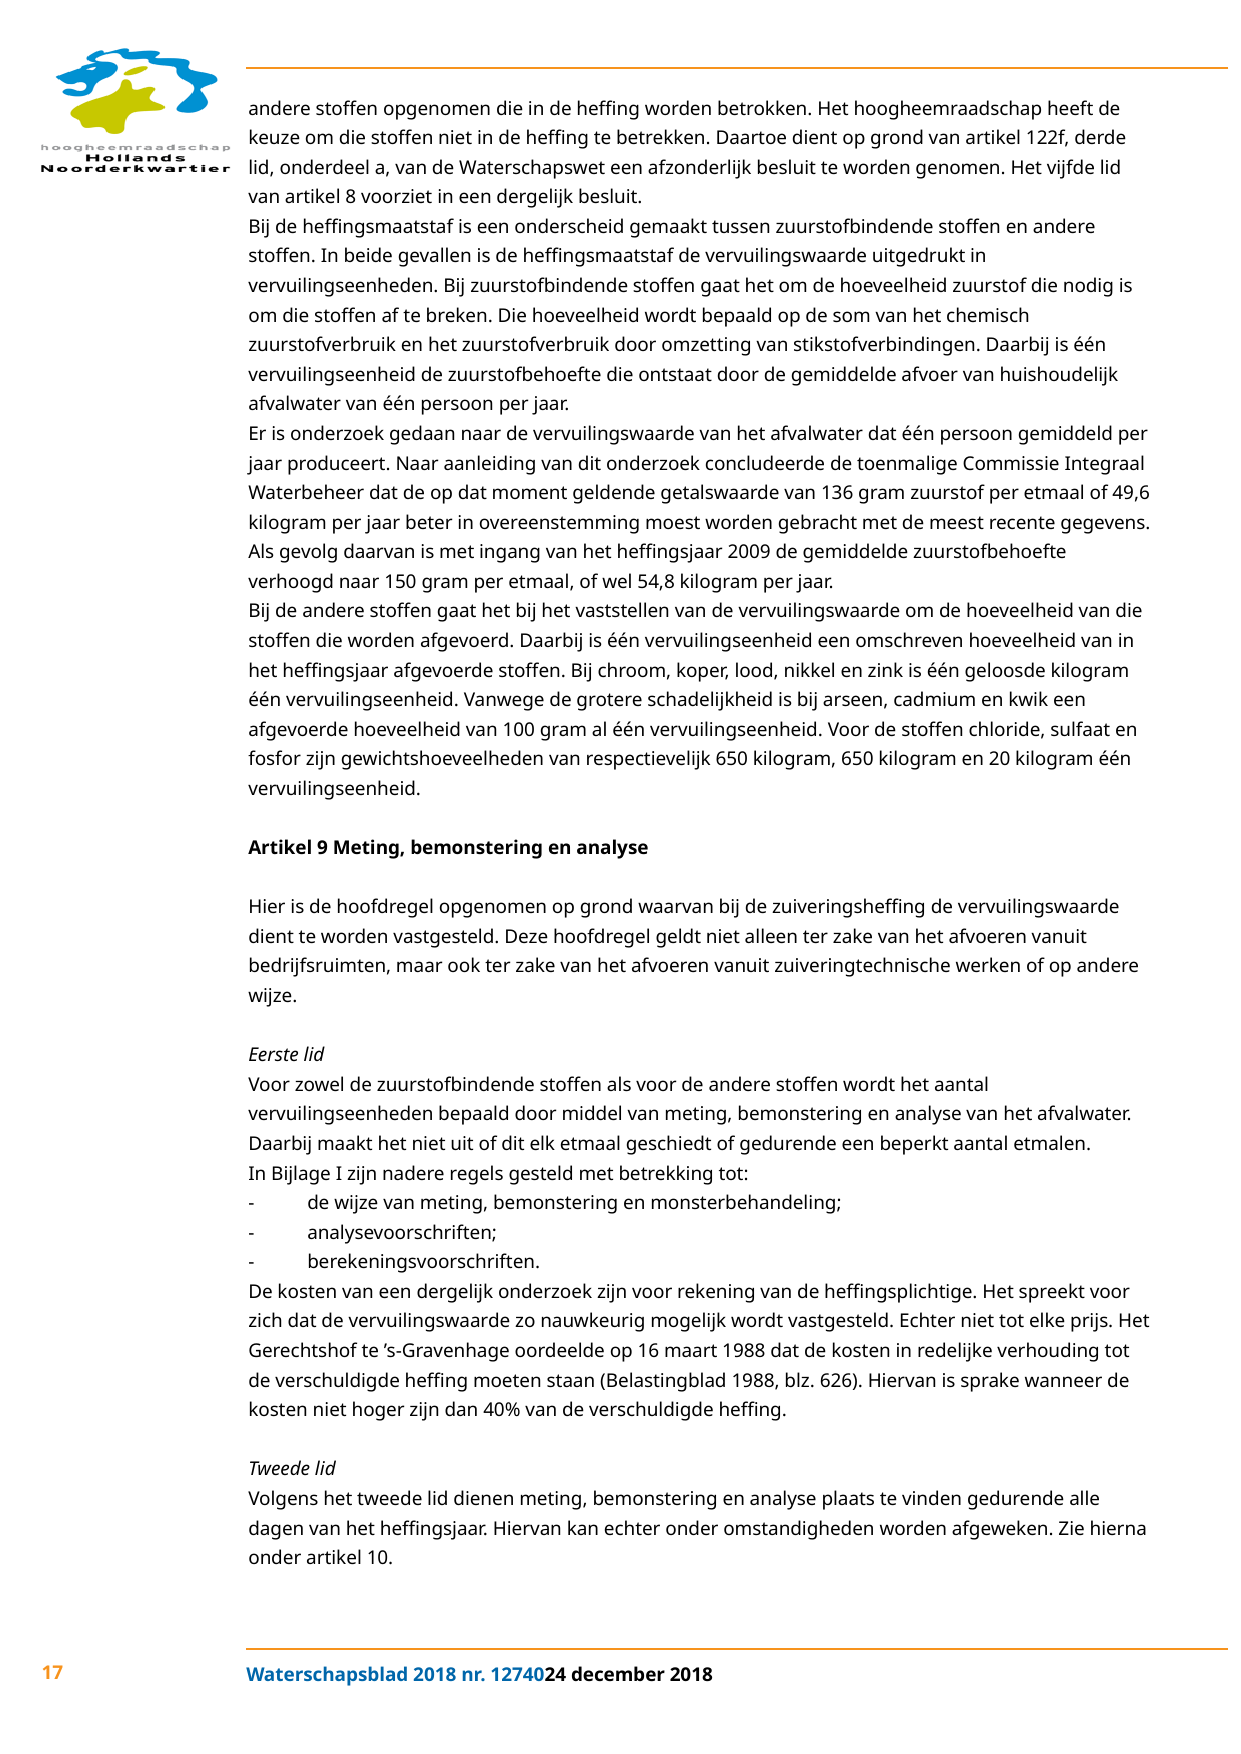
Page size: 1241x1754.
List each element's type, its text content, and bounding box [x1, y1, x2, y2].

text In Bijlage I zijn nadere regels gesteld met betrekking tot: [248, 1160, 1152, 1186]
text Voor zowel de zuurstofbindende stoffen als voor de andere stoffen wordt het aantal vervuilingseenheden bepaald door middel van meting, bemonstering en analyse van het afvalwater. Daarbij maakt het niet uit of dit elk etmaal geschiedt of gedurende een beperkt aantal etmalen. [248, 1071, 1152, 1156]
text Bij de andere stoffen gaat het bij het vaststellen van de vervuilingswaarde om de hoeveelheid van die stoffen die worden afgevoerd. Daarbij is één vervuilingseenheid een omschreven hoeveelheid van in het heffingsjaar afgevoerde stoffen. Bij chroom, koper, lood, nikkel en zink is één geloosde kilogram één vervuilingseenheid. Vanwege de grotere schadelijkheid is bij arseen, cadmium en kwik een afgevoerde hoeveelheid van 100 gram al één vervuilingseenheid. Voor de stoffen chloride, sulfaat en fosfor zijn gewichtshoeveelheden van respectievelijk 650 kilogram, 650 kilogram en 20 kilogram één vervuilingseenheid. [248, 598, 1152, 801]
list de wijze van meting, bemonstering en monsterbehandeling; [248, 1189, 1152, 1215]
text dient te worden vastgesteld. Deze hoofdregel geldt niet alleen ter zake van het afvoeren vanuit [248, 923, 1152, 949]
text Artikel 9 Meting, bemonstering en analyse [248, 834, 1152, 860]
text bedrijfsruimten, maar ook ter zake van het afvoeren vanuit zuiveringtechnische werken of op andere [248, 953, 1152, 978]
text Hier is de hoofdregel opgenomen op grond waarvan bij de zuiveringsheffing de vervuilingswaarde [248, 893, 1152, 919]
text Eerste lid [248, 1041, 1152, 1067]
picture [41, 47, 231, 172]
list analysevoorschriften; [248, 1219, 1152, 1245]
text andere stoffen opgenomen die in de heffing worden betrokken. Het hoogheemraadschap heeft de keuze om die stoffen niet in de heffing te betrekken. Daartoe dient op grond van artikel 122f, derde lid, onderdeel a, van de Waterschapswet een afzonderlijk besluit te worden genomen. Het vijfde lid van artikel 8 voorziet in een dergelijk besluit. [248, 95, 1152, 209]
text Volgens het tweede lid dienen meting, bemonstering en analyse plaats te vinden gedurende alle dagen van het heffingsjaar. Hiervan kan echter onder omstandigheden worden afgeweken. Zie hierna onder artikel 10. [248, 1485, 1152, 1570]
text Er is onderzoek gedaan naar de vervuilingswaarde van het afvalwater dat één persoon gemiddeld per jaar produceert. Naar aanleiding van dit onderzoek concludeerde de toenmalige Commissie Integraal Waterbeheer dat de op dat moment geldende getalswaarde van 136 gram zuurstof per etmaal of 49,6 kilogram per jaar beter in overeenstemming moest worden gebracht met de meest recente gegevens. Als gevolg daarvan is met ingang van het heffingsjaar 2009 de gemiddelde zuurstofbehoefte verhoogd naar 150 gram per etmaal, of wel 54,8 kilogram per jaar. [248, 420, 1152, 594]
text wijze. [248, 982, 1152, 1008]
text De kosten van een dergelijk onderzoek zijn voor rekening van de heffingsplichtige. Het spreekt voor zich dat de vervuilingswaarde zo nauwkeurig mogelijk wordt vastgesteld. Echter niet tot elke prijs. Het Gerechtshof te ’s-Gravenhage oordeelde op 16 maart 1988 dat de kosten in redelijke verhouding tot de verschuldigde heffing moeten staan (Belastingblad 1988, blz. 626). Hiervan is sprake wanneer de kosten niet hoger zijn dan 40% van de verschuldigde heffing. [248, 1278, 1152, 1422]
text Bij de heffingsmaatstaf is een onderscheid gemaakt tussen zuurstofbindende stoffen en andere stoffen. In beide gevallen is de heffingsmaatstaf de vervuilingswaarde uitgedrukt in vervuilingseenheden. Bij zuurstofbindende stoffen gaat het om de hoeveelheid zuurstof die nodig is om die stoffen af te breken. Die hoeveelheid wordt bepaald op de som van het chemisch zuurstofverbruik en het zuurstofverbruik door omzetting van stikstofverbindingen. Daarbij is één vervuilingseenheid de zuurstofbehoefte die ontstaat door de gemiddelde afvoer van huishoudelijk afvalwater van één persoon per jaar. [248, 213, 1152, 416]
list berekeningsvoorschriften. [248, 1248, 1152, 1274]
text Tweede lid [248, 1456, 1152, 1481]
